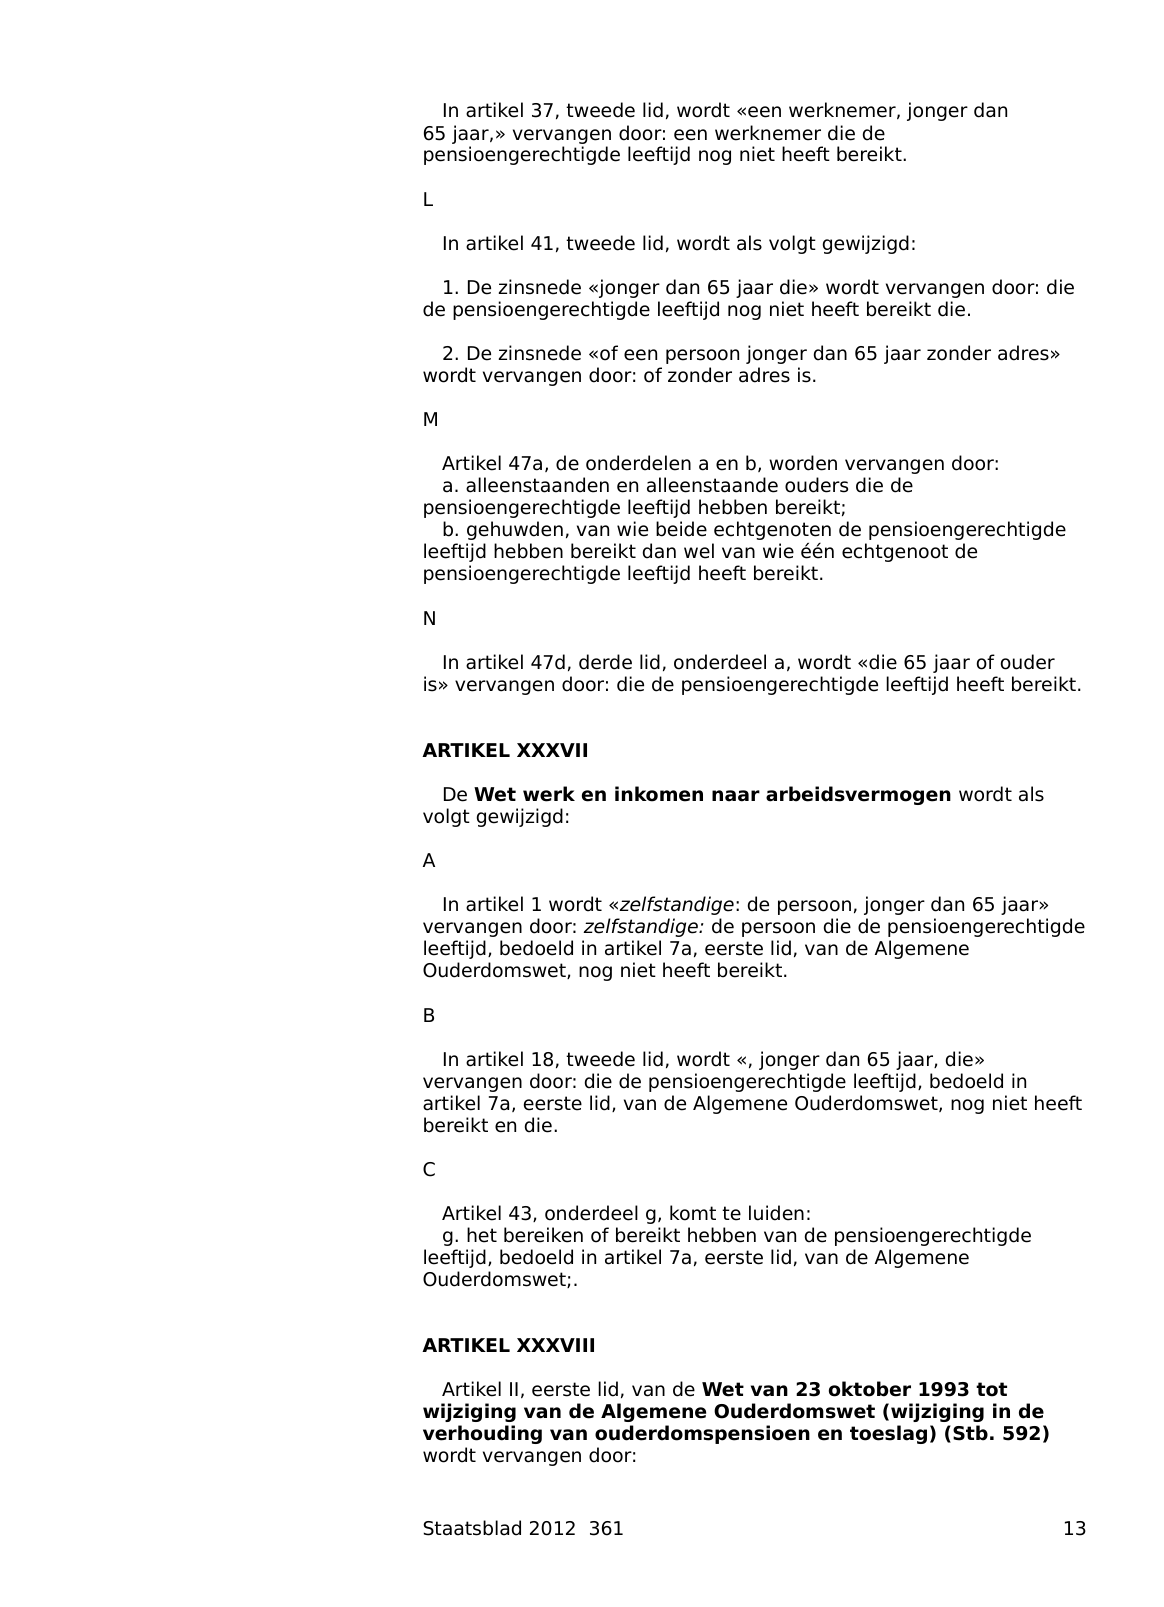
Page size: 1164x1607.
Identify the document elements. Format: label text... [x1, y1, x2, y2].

text C [422, 1159, 1087, 1181]
text In artikel 18, tweede lid, wordt «, jonger dan 65 jaar, die» vervangen door: die de pensioengerechtigde leeftijd, bedoeld in artikel 7a, eerste lid, van de Algemene Ouderdomswet, nog niet heeft bereikt en die. [422, 1049, 1087, 1137]
text Artikel 43, onderdeel g, komt te luiden: [422, 1203, 1087, 1225]
text In artikel 1 wordt «zelfstandige: de persoon, jonger dan 65 jaar» vervangen door: zelfstandige: de persoon die de pensioengerechtigde leeftijd, bedoeld in artikel 7a, eerste lid, van de Algemene Ouderdomswet, nog niet heeft bereikt. [422, 894, 1087, 982]
text 1. De zinsnede «jonger dan 65 jaar die» wordt vervangen door: die de pensioengerechtigde leeftijd nog niet heeft bereikt die. [422, 277, 1087, 321]
text B [422, 1004, 1087, 1026]
text A [422, 850, 1087, 872]
text In artikel 47d, derde lid, onderdeel a, wordt «die 65 jaar of ouder is» vervangen door: die de pensioengerechtigde leeftijd heeft bereikt. [422, 652, 1087, 696]
text b. gehuwden, van wie beide echtgenoten de pensioengerechtigde leeftijd hebben bereikt dan wel van wie één echtgenoot de pensioengerechtigde leeftijd heeft bereikt. [422, 519, 1087, 585]
text In artikel 41, tweede lid, wordt als volgt gewijzigd: [422, 233, 1087, 255]
subtitle ARTIKEL XXXVII [422, 740, 1087, 762]
text 2. De zinsnede «of een persoon jonger dan 65 jaar zonder adres» wordt vervangen door: of zonder adres is. [422, 343, 1087, 387]
text De Wet werk en inkomen naar arbeidsvermogen wordt als volgt gewijzigd: [422, 784, 1087, 828]
text L [422, 188, 1087, 211]
text g. het bereiken of bereikt hebben van de pensioengerechtigde leeftijd, bedoeld in artikel 7a, eerste lid, van de Algemene Ouderdomswet;. [422, 1225, 1087, 1291]
subtitle ARTIKEL XXXVIII [422, 1335, 1087, 1357]
text Artikel 47a, de onderdelen a en b, worden vervangen door: [422, 453, 1087, 475]
text Artikel II, eerste lid, van de Wet van 23 oktober 1993 tot wijziging van de Algemene Ouderdomswet (wijziging in de verhouding van ouderdomspensioen en toeslag) (Stb. 592) wordt vervangen door: [422, 1379, 1087, 1467]
text In artikel 37, tweede lid, wordt «een werknemer, jonger dan 65 jaar,» vervangen door: een werknemer die de pensioengerechtigde leeftijd nog niet heeft bereikt. [422, 100, 1087, 166]
text M [422, 409, 1087, 431]
text a. alleenstaanden en alleenstaande ouders die de pensioengerechtigde leeftijd hebben bereikt; [422, 475, 1087, 519]
text N [422, 607, 1087, 629]
